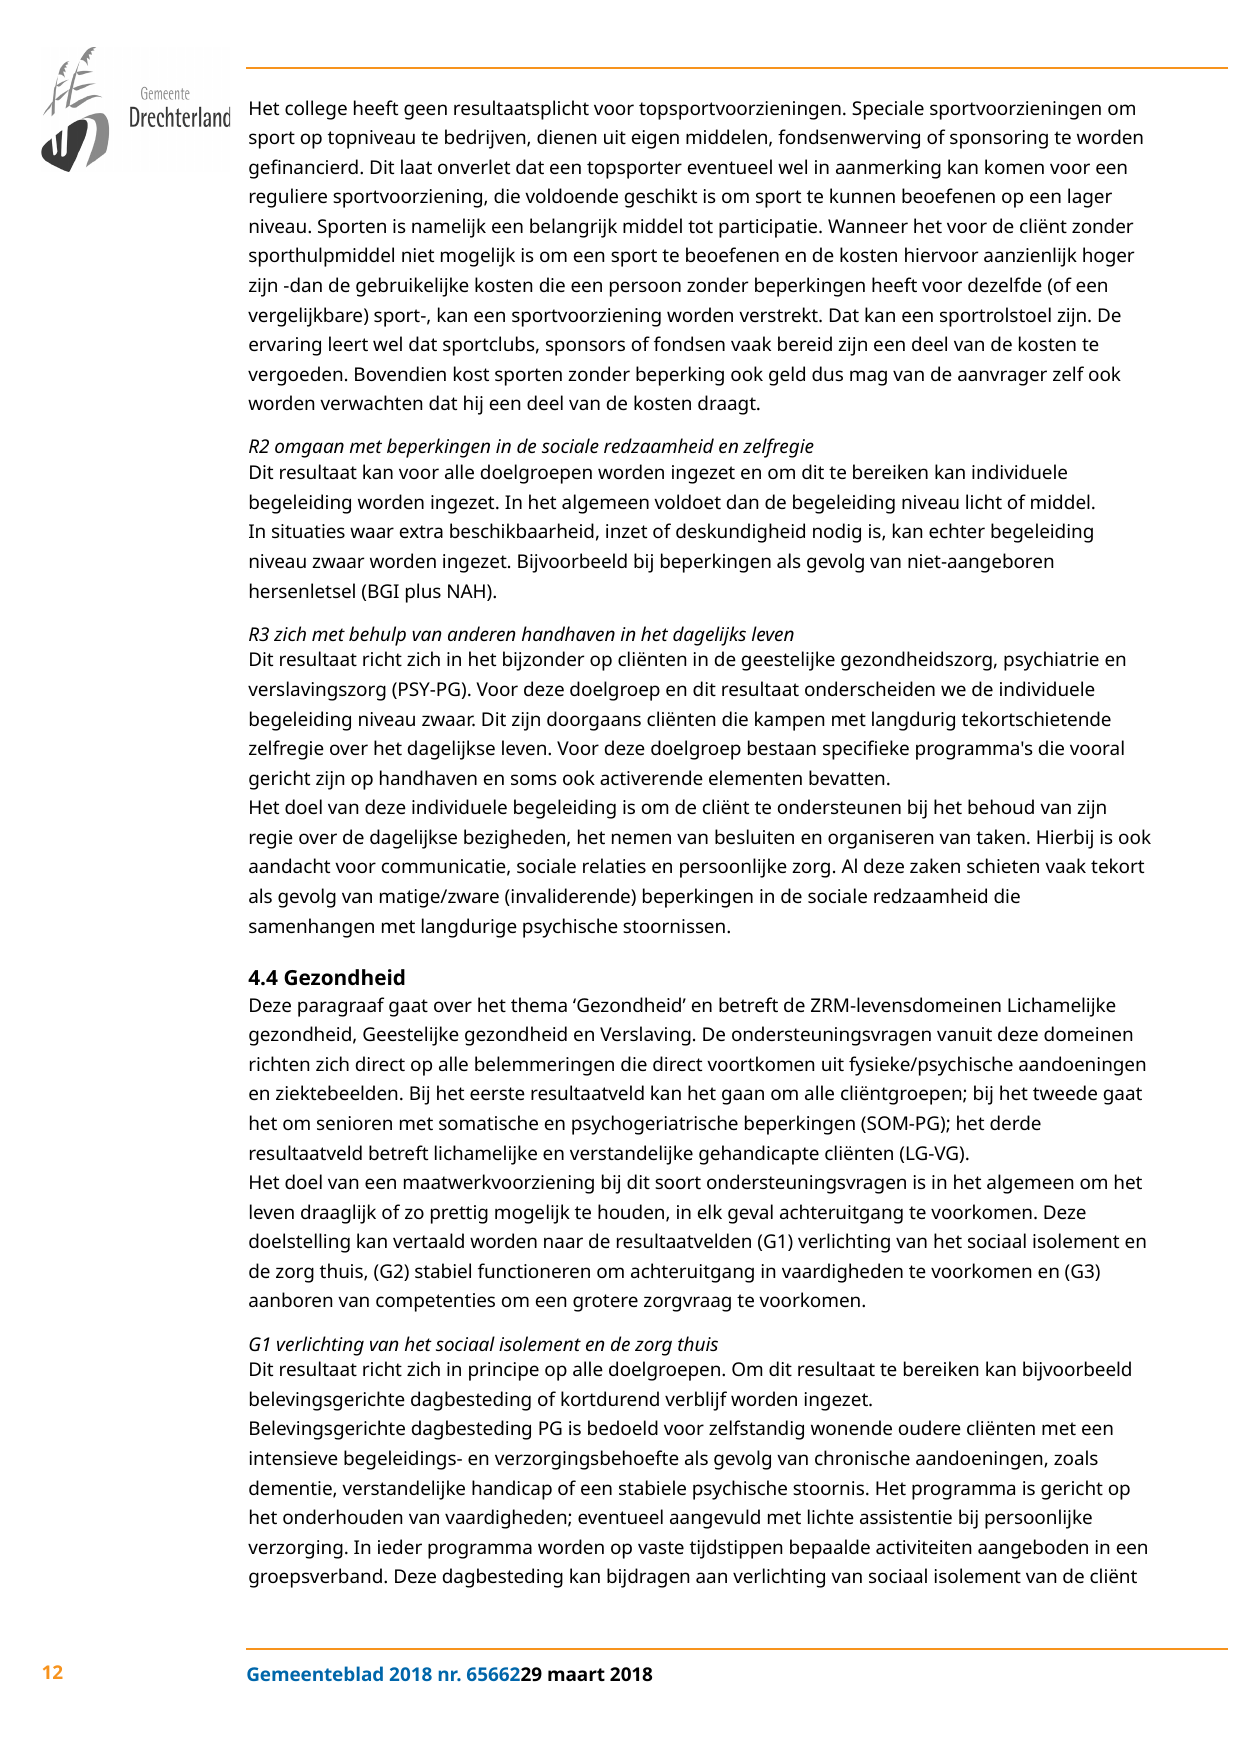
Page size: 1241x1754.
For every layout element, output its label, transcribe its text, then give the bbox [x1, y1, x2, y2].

text Belevingsgerichte dagbesteding PG is bedoeld voor zelfstandig wonende oudere cliënten met een intensieve begeleidings- en verzorgingsbehoefte als gevolg van chronische aandoeningen, zoals dementie, verstandelijke handicap of een stabiele psychische stoornis. Het programma is gericht op het onderhouden van vaardigheden; eventueel aangevuld met lichte assistentie bij persoonlijke verzorging. In ieder programma worden op vaste tijdstippen bepaalde activiteiten aangeboden in een groepsverband. Deze dagbesteding kan bijdragen aan verlichting van sociaal isolement van de cliënt [248, 1416, 1152, 1589]
text Dit resultaat richt zich in principe op alle doelgroepen. Om dit resultaat te bereiken kan bijvoorbeeld belevingsgerichte dagbesteding of kortdurend verblijf worden ingezet. [248, 1356, 1152, 1412]
text Het doel van een maatwerkvoorziening bij dit soort ondersteuningsvragen is in het algemeen om het leven draaglijk of zo prettig mogelijk te houden, in elk geval achteruitgang te voorkomen. Deze doelstelling kan vertaald worden naar de resultaatvelden (G1) verlichting van het sociaal isolement en de zorg thuis, (G2) stabiel functioneren om achteruitgang in vaardigheden te voorkomen en (G3) aanboren van competenties om een grotere zorgvraag te voorkomen. [248, 1169, 1152, 1313]
text R3 zich met behulp van anderen handhaven in het dagelijks leven [248, 621, 1152, 647]
picture [41, 47, 231, 172]
text Het college heeft geen resultaatsplicht voor topsportvoorzieningen. Speciale sportvoorzieningen om sport op topniveau te bedrijven, dienen uit eigen middelen, fondsenwerving of sponsoring te worden gefinancierd. Dit laat onverlet dat een topsporter eventueel wel in aanmerking kan komen voor een reguliere sportvoorziening, die voldoende geschikt is om sport te kunnen beoefenen op een lager niveau. Sporten is namelijk een belangrijk middel tot participatie. Wanneer het voor de cliënt zonder sporthulpmiddel niet mogelijk is om een sport te beoefenen en de kosten hiervoor aanzienlijk hoger zijn -dan de gebruikelijke kosten die een persoon zonder beperkingen heeft voor dezelfde (of een vergelijkbare) sport-, kan een sportvoorziening worden verstrekt. Dat kan een sportrolstoel zijn. De ervaring leert wel dat sportclubs, sponsors of fondsen vaak bereid zijn een deel van de kosten te vergoeden. Bovendien kost sporten zonder beperking ook geld dus mag van de aanvrager zelf ook worden verwachten dat hij een deel van de kosten draagt. [248, 95, 1152, 416]
text G1 verlichting van het sociaal isolement en de zorg thuis [248, 1331, 1152, 1356]
text Dit resultaat kan voor alle doelgroepen worden ingezet en om dit te bereiken kan individuele begeleiding worden ingezet. In het algemeen voldoet dan de begeleiding niveau licht of middel. [248, 459, 1152, 515]
text 4.4 Gezondheid [248, 963, 1152, 992]
text Het doel van deze individuele begeleiding is om de cliënt te ondersteunen bij het behoud van zijn regie over de dagelijkse bezigheden, het nemen van besluiten en organiseren van taken. Hierbij is ook aandacht voor communicatie, sociale relaties en persoonlijke zorg. Al deze zaken schieten vaak tekort als gevolg van matige/zware (invaliderende) beperkingen in de sociale redzaamheid die samenhangen met langdurige psychische stoornissen. [248, 794, 1152, 939]
text Dit resultaat richt zich in het bijzonder op cliënten in de geestelijke gezondheidszorg, psychiatrie en verslavingszorg (PSY-PG). Voor deze doelgroep en dit resultaat onderscheiden we de individuele begeleiding niveau zwaar. Dit zijn doorgaans cliënten die kampen met langdurig tekortschietende zelfregie over het dagelijkse leven. Voor deze doelgroep bestaan specifieke programma's die vooral gericht zijn op handhaven en soms ook activerende elementen bevatten. [248, 647, 1152, 791]
text Deze paragraaf gaat over het thema ‘Gezondheid’ en betreft de ZRM-levensdomeinen Lichamelijke gezondheid, Geestelijke gezondheid en Verslaving. De ondersteuningsvragen vanuit deze domeinen richten zich direct op alle belemmeringen die direct voortkomen uit fysieke/psychische aandoeningen en ziektebeelden. Bij het eerste resultaatveld kan het gaan om alle cliëntgroepen; bij het tweede gaat het om senioren met somatische en psychogeriatrische beperkingen (SOM-PG); het derde resultaatveld betreft lichamelijke en verstandelijke gehandicapte cliënten (LG-VG). [248, 992, 1152, 1165]
text In situaties waar extra beschikbaarheid, inzet of deskundigheid nodig is, kan echter begeleiding niveau zwaar worden ingezet. Bijvoorbeeld bij beperkingen als gevolg van niet-aangeboren hersenletsel (BGI plus NAH). [248, 519, 1152, 603]
text R2 omgaan met beperkingen in de sociale redzaamheid en zelfregie [248, 434, 1152, 459]
